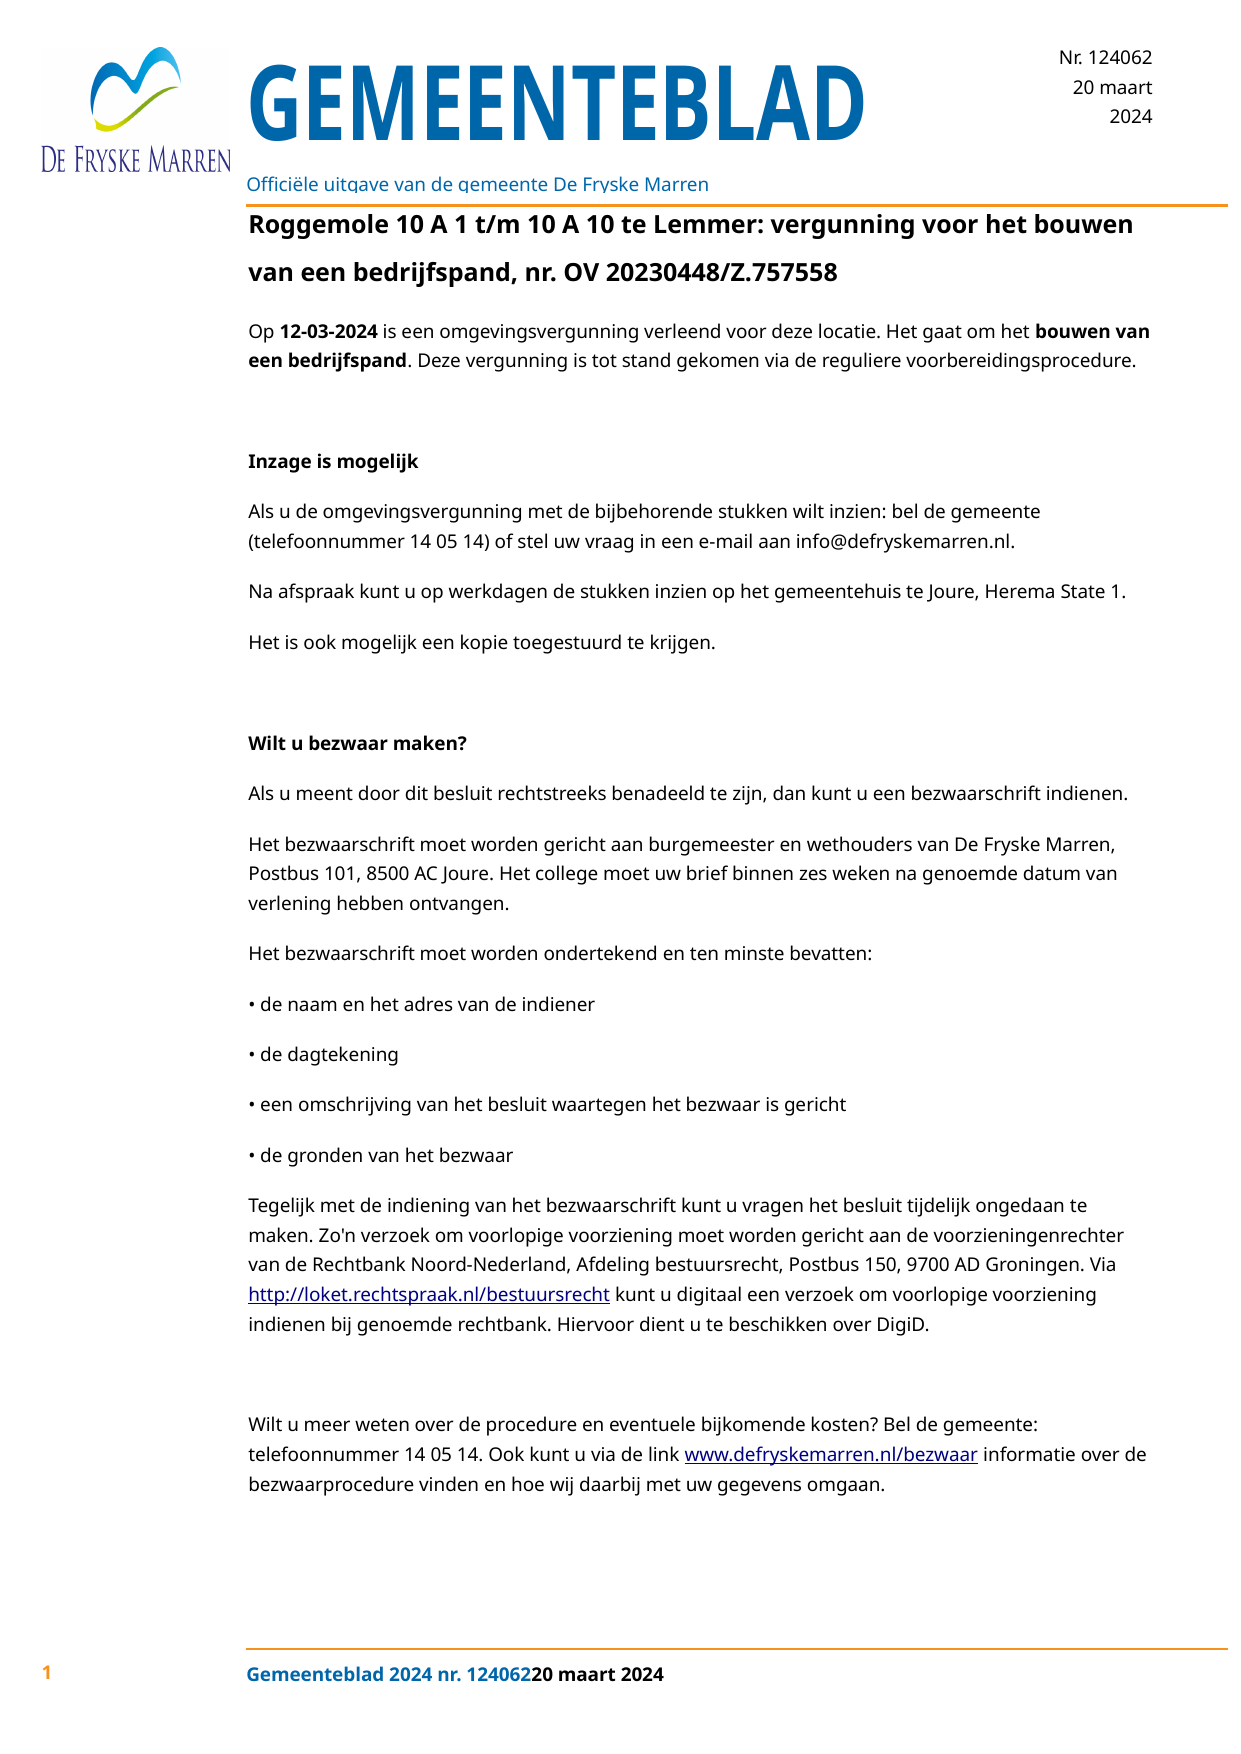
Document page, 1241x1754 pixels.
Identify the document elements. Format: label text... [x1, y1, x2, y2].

picture [41, 47, 231, 172]
text Als u de omgevingsvergunning met de bijbehorende stukken wilt inzien: bel de gemeente (telefoonnummer 14 05 14) of stel uw vraag in een e-mail aan info@defryskemarren.nl. [248, 499, 1152, 554]
text • de dagtekening [248, 1041, 1152, 1067]
text • een omschrijving van het besluit waartegen het bezwaar is gericht [248, 1092, 1152, 1117]
text Inzage is mogelijk [248, 448, 1152, 474]
text Wilt u meer weten over de procedure en eventuele bijkomende kosten? Bel de gemeente: telefoonnummer 14 05 14. Ook kunt u via de link www.defryskemarren.nl/bezwaar informatie over de bezwaarprocedure vinden en hoe wij daarbij met uw gegevens omgaan. [248, 1412, 1152, 1497]
text Roggemole 10 A 1 t/m 10 A 10 te Lemmer: vergunning voor het bouwen van een bedrijfspand, nr. OV 20230448/Z.757558 [248, 207, 1152, 288]
text Na afspraak kunt u op werkdagen de stukken inzien op het gemeentehuis te Joure, Herema State 1. [248, 579, 1152, 604]
text Wilt u bezwaar maken? [248, 730, 1152, 756]
text Het is ook mogelijk een kopie toegestuurd te krijgen. [248, 629, 1152, 655]
text Het bezwaarschrift moet worden ondertekend en ten minste bevatten: [248, 940, 1152, 966]
text Op 12-03-2024 is een omgevingsvergunning verleend voor deze locatie. Het gaat om het bouwen van een bedrijfspand. Deze vergunning is tot stand gekomen via de reguliere voorbereidingsprocedure. [248, 318, 1152, 373]
text • de naam en het adres van de indiener [248, 991, 1152, 1017]
text Als u meent door dit besluit rechtstreeks benadeeld te zijn, dan kunt u een bezwaarschrift indienen. [248, 780, 1152, 806]
text • de gronden van het bezwaar [248, 1142, 1152, 1168]
text Tegelijk met de indiening van het bezwaarschrift kunt u vragen het besluit tijdelijk ongedaan te maken. Zo'n verzoek om voorlopige voorziening moet worden gericht aan de voorzieningenrechter van de Rechtbank Noord-Nederland, Afdeling bestuursrecht, Postbus 150, 9700 AD Groningen. Via http://loket.rechtspraak.nl/bestuursrecht kunt u digitaal een verzoek om voorlopige voorziening indienen bij genoemde rechtbank. Hiervoor dient u te beschikken over DigiD. [248, 1192, 1152, 1337]
text Het bezwaarschrift moet worden gericht aan burgemeester en wethouders van De Fryske Marren, Postbus 101, 8500 AC Joure. Het college moet uw brief binnen zes weken na genoemde datum van verlening hebben ontvangen. [248, 831, 1152, 916]
